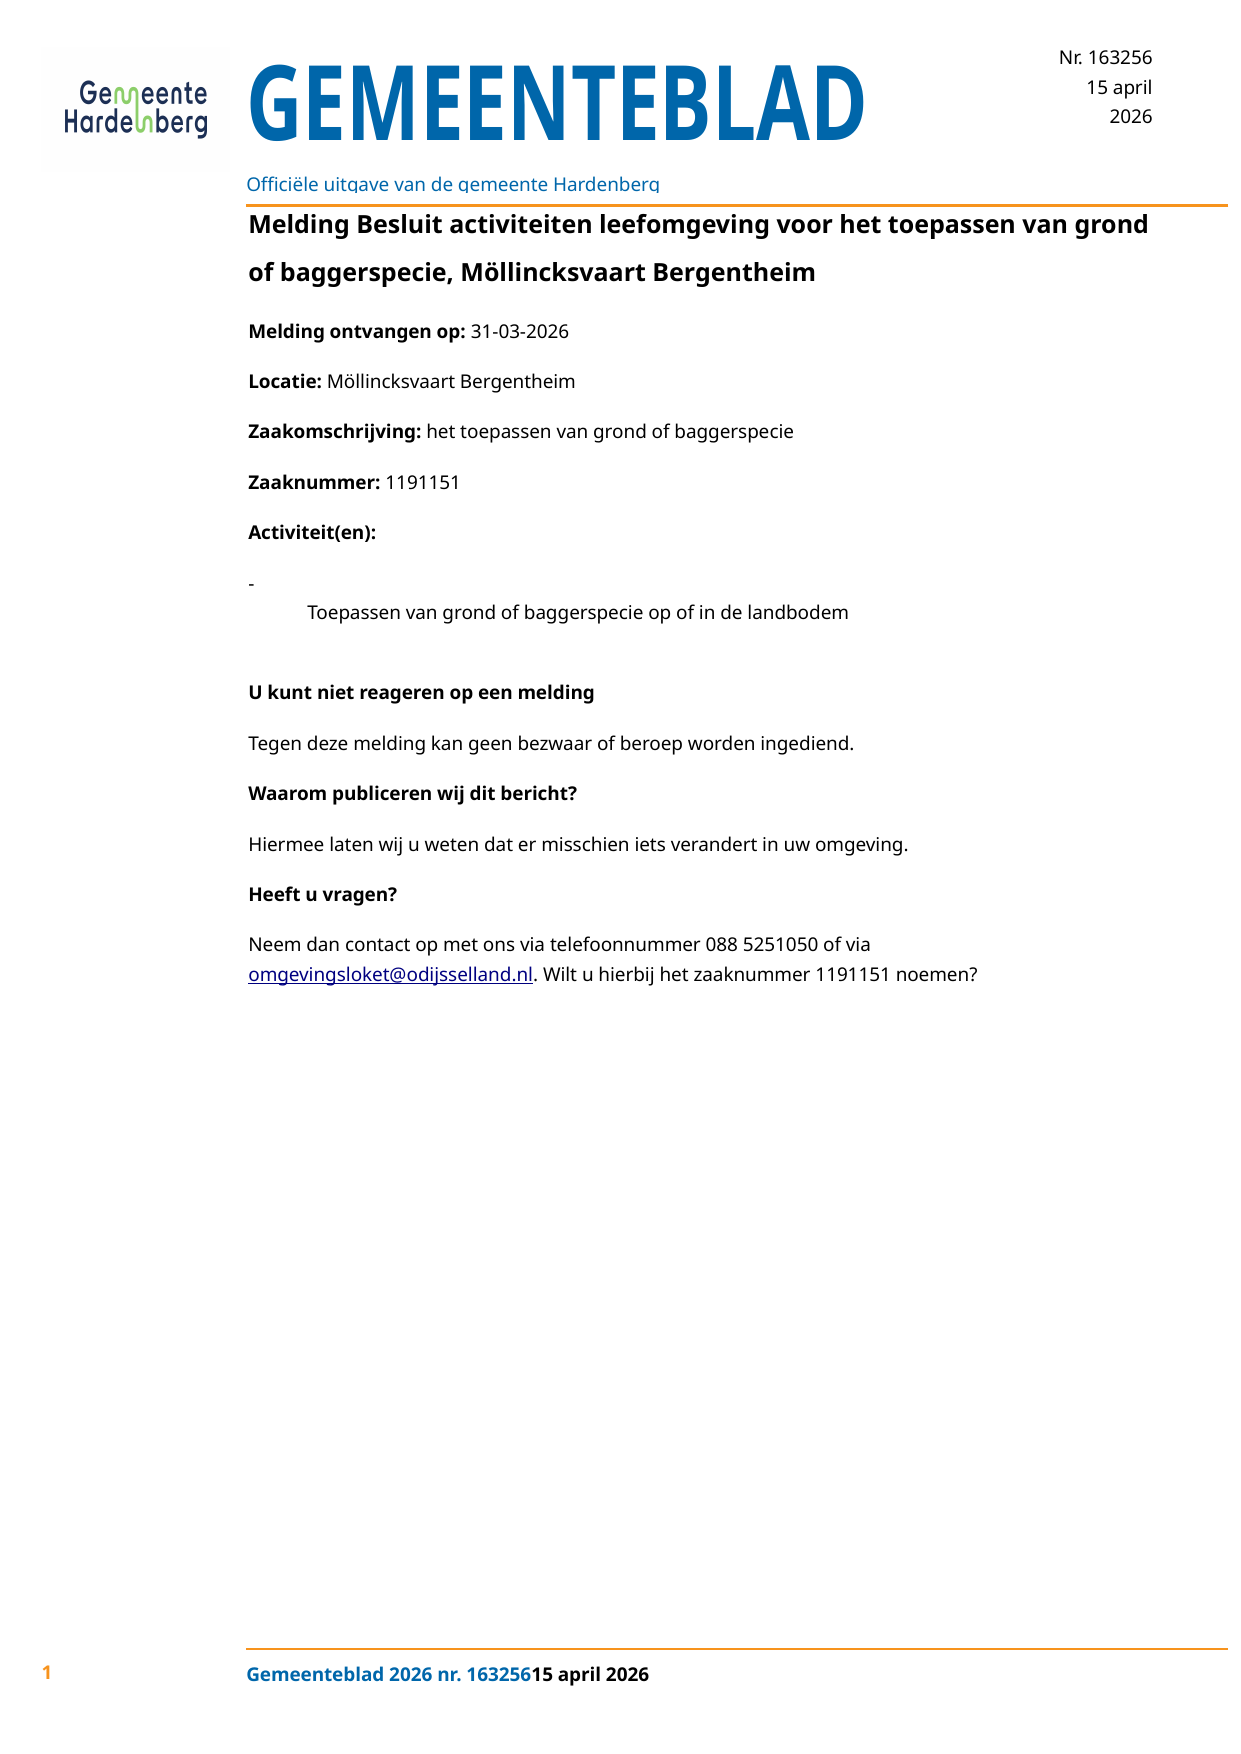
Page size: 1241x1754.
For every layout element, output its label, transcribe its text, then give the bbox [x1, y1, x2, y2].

text U kunt niet reageren op een melding [248, 679, 1152, 705]
text Heeft u vragen? [248, 881, 1152, 907]
text Waarom publiceren wij dit bericht? [248, 780, 1152, 806]
text Melding Besluit activiteiten leefomgeving voor het toepassen van grond of baggerspecie, Möllincksvaart Bergentheim [248, 207, 1152, 288]
text Zaakomschrijving: het toepassen van grond of baggerspecie [248, 419, 1152, 444]
text Hiermee laten wij u weten dat er misschien iets verandert in uw omgeving. [248, 831, 1152, 857]
picture [41, 47, 231, 172]
text Tegen deze melding kan geen bezwaar of beroep worden ingediend. [248, 730, 1152, 756]
text Activiteit(en): [248, 519, 1152, 545]
text Melding ontvangen op: 31-03-2026 [248, 318, 1152, 344]
text Neem dan contact op met ons via telefoonnummer 088 5251050 of via omgevingsloket@odijsselland.nl. Wilt u hierbij het zaaknummer 1191151 noemen? [248, 932, 1152, 987]
text Zaaknummer: 1191151 [248, 469, 1152, 495]
list Toepassen van grond of baggerspecie op of in de landbodem [248, 599, 1152, 625]
text Locatie: Möllincksvaart Bergentheim [248, 368, 1152, 394]
